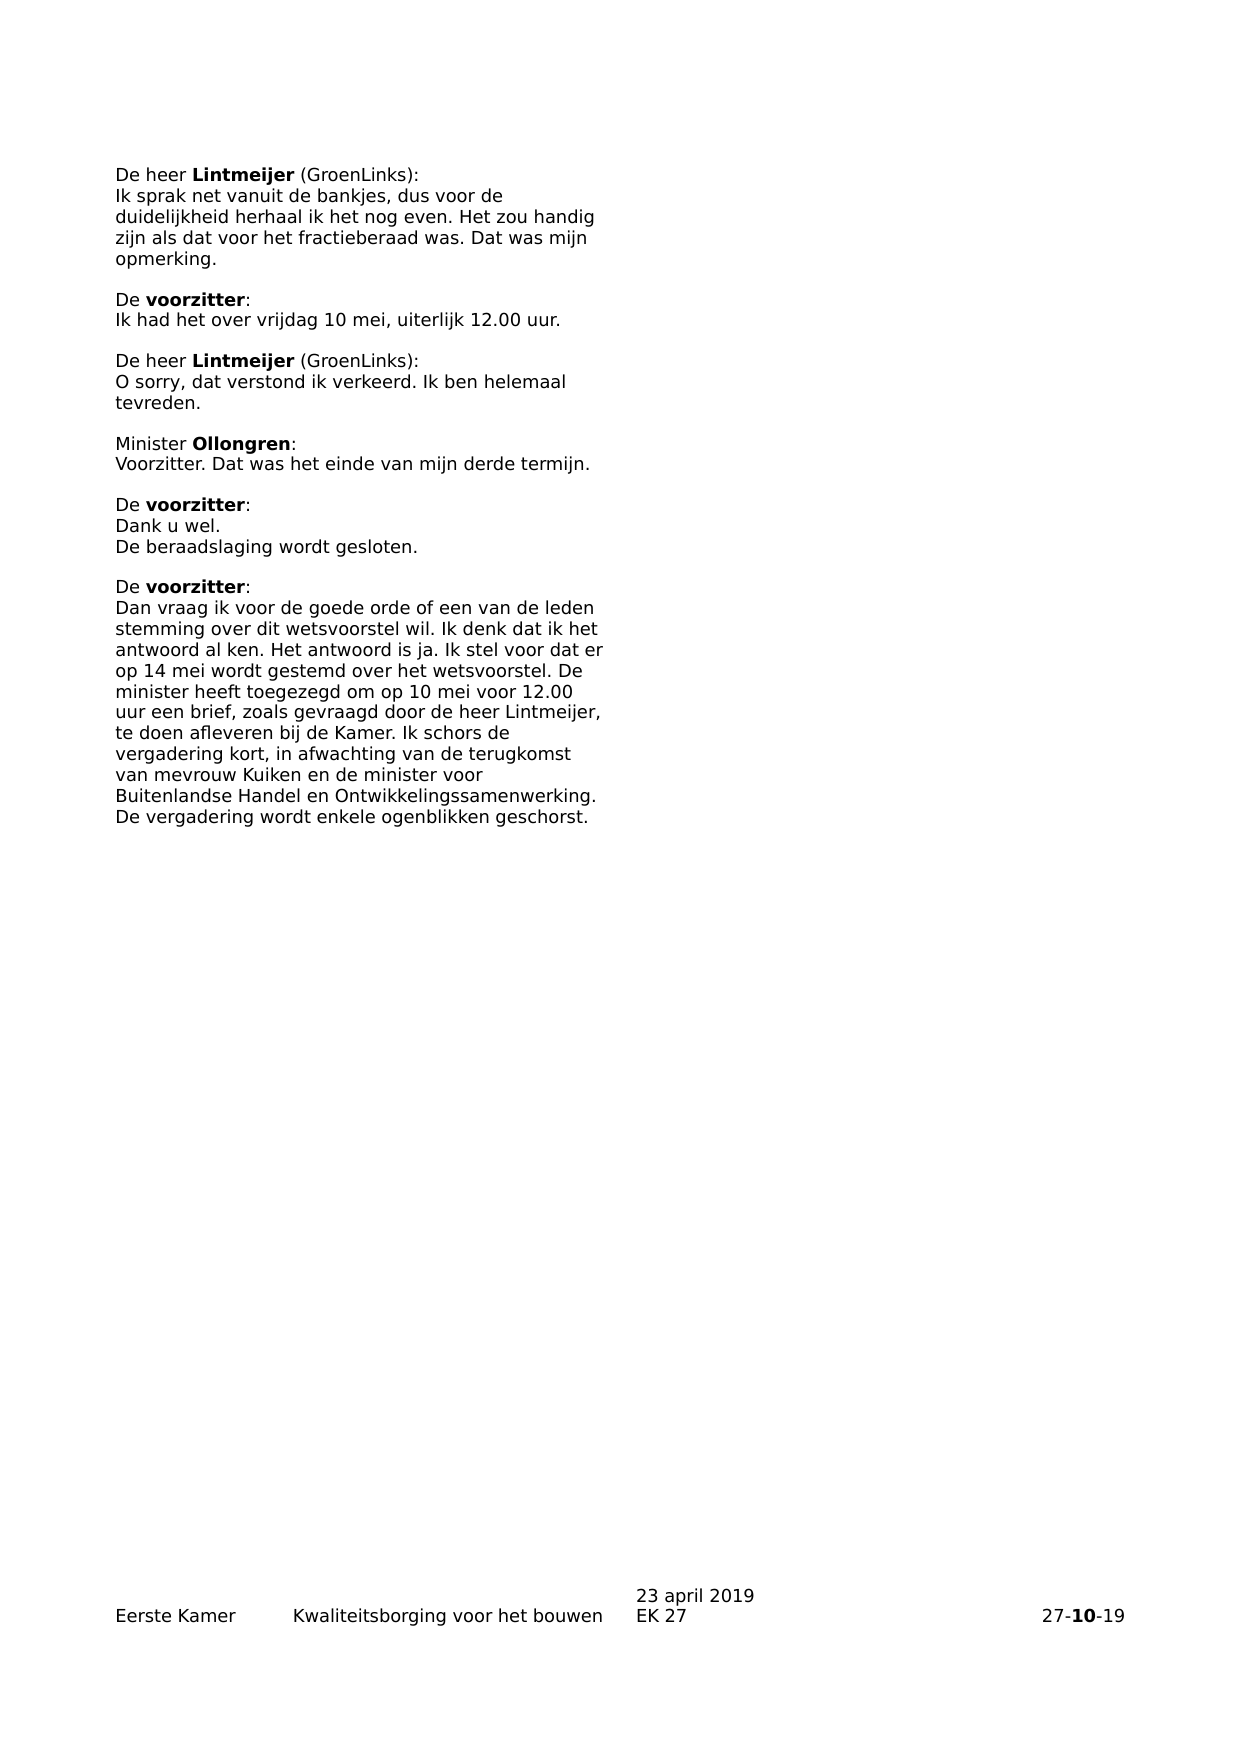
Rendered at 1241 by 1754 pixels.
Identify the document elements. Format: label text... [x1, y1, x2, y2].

text De voorzitter: [115, 289, 605, 310]
text Ik sprak net vanuit de bankjes, dus voor de duidelijkheid herhaal ik het nog even. Het zou handig zijn als dat voor het fractieberaad was. Dat was mijn opmerking. [115, 186, 605, 269]
text Voorzitter. Dat was het einde van mijn derde termijn. [115, 454, 605, 475]
text De beraadslaging wordt gesloten. [115, 536, 605, 557]
text De voorzitter: [115, 495, 605, 516]
text De voorzitter: [115, 577, 605, 598]
text De heer Lintmeijer (GroenLinks): [115, 351, 605, 372]
text O sorry, dat verstond ik verkeerd. Ik ben helemaal tevreden. [115, 372, 605, 413]
text Dan vraag ik voor de goede orde of een van de leden stemming over dit wetsvoorstel wil. Ik denk dat ik het antwoord al ken. Het antwoord is ja. Ik stel voor dat er op 14 mei wordt gestemd over het wetsvoorstel. De minister heeft toegezegd om op 10 mei voor 12.00 uur een brief, zoals gevraagd door de heer Lintmeijer, te doen afleveren bij de Kamer. Ik schors de vergadering kort, in afwachting van de terugkomst van mevrouw Kuiken en de minister voor Buitenlandse Handel en Ontwikkelingssamenwerking. [115, 598, 605, 806]
text De vergadering wordt enkele ogenblikken geschorst. [115, 806, 605, 827]
text Minister Ollongren: [115, 433, 605, 454]
text De heer Lintmeijer (GroenLinks): [115, 165, 605, 186]
text Ik had het over vrijdag 10 mei, uiterlijk 12.00 uur. [115, 310, 605, 331]
text Dank u wel. [115, 516, 605, 536]
